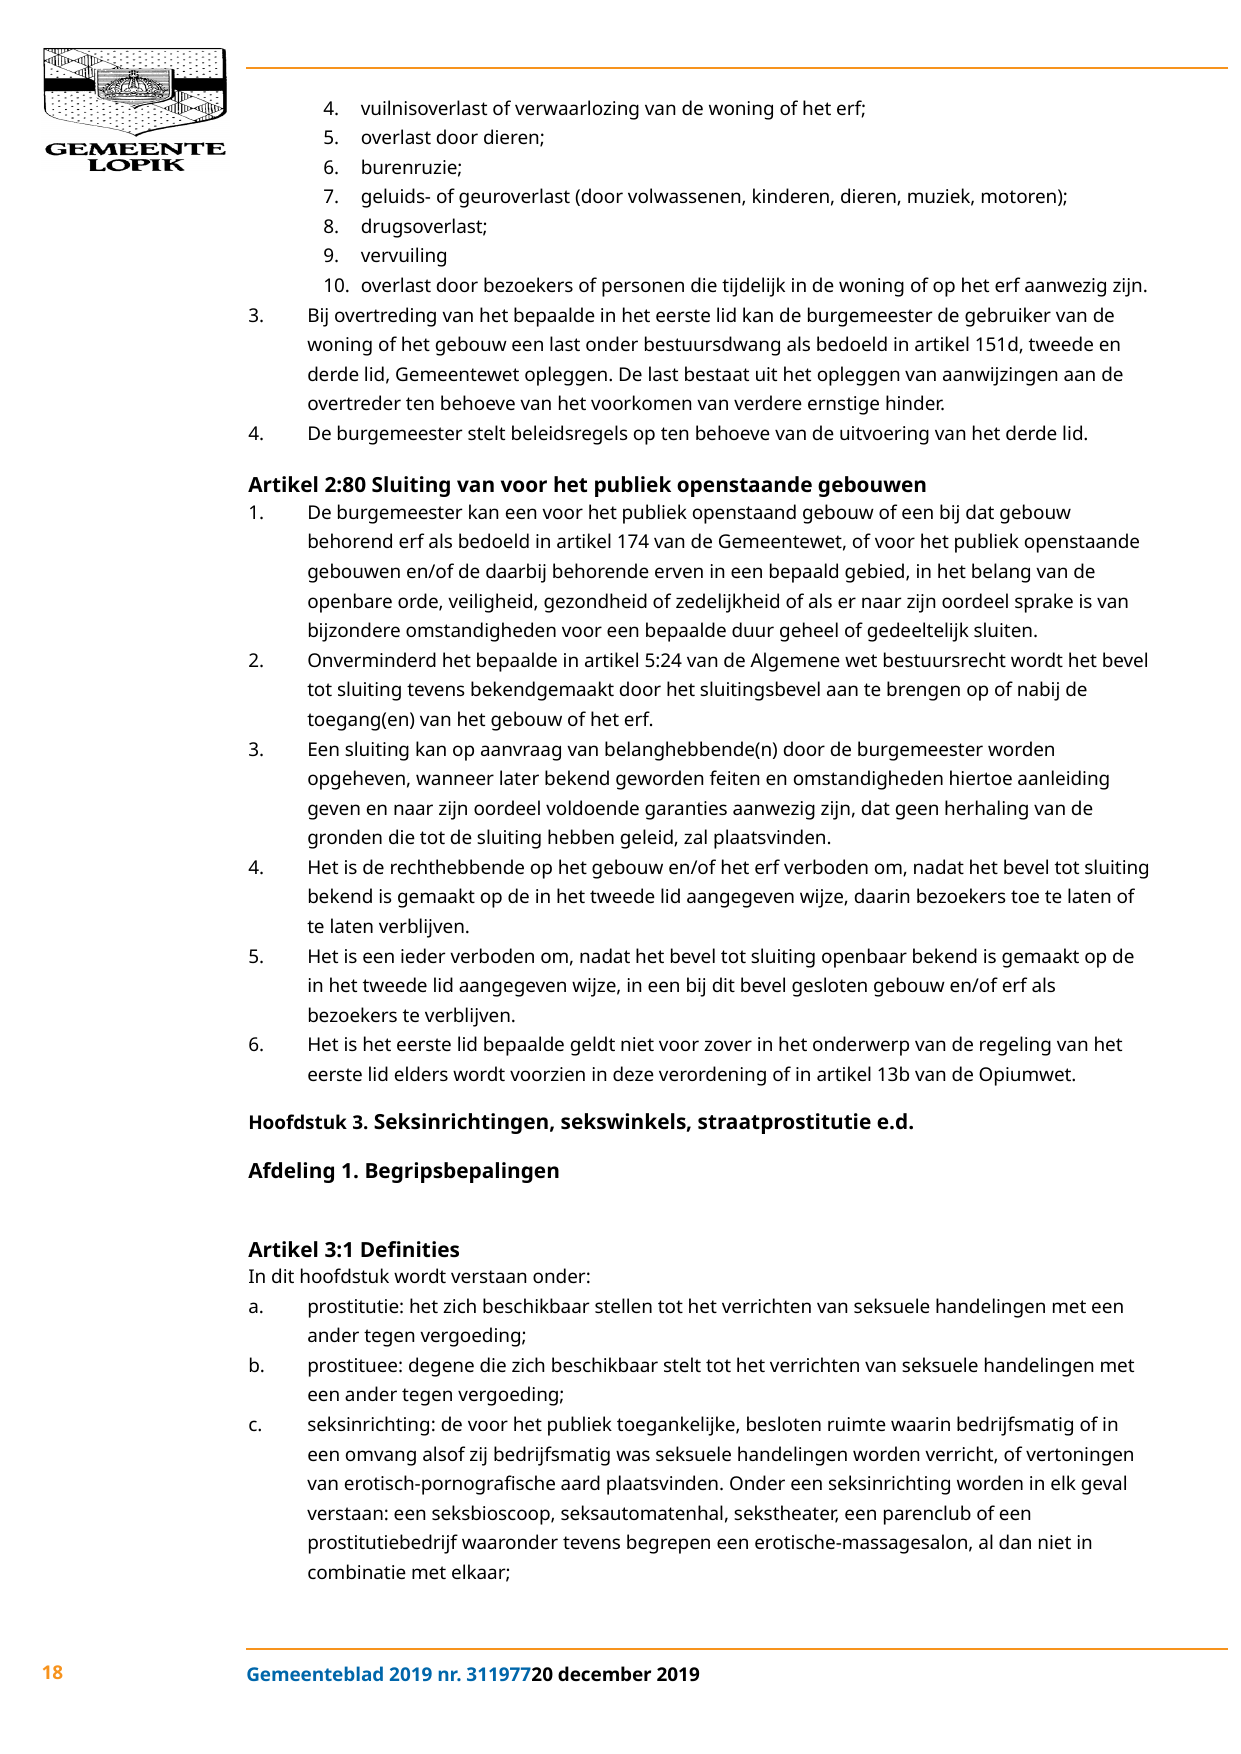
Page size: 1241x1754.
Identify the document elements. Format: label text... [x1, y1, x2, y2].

list overlast door bezoekers of personen die tijdelijk in de woning of op het erf aanwezig zijn. [323, 272, 1152, 298]
list Een sluiting kan op aanvraag van belanghebbende(n) door de burgemeester worden opgeheven, wanneer later bekend geworden feiten en omstandigheden hiertoe aanleiding geven en naar zijn oordeel voldoende garanties aanwezig zijn, dat geen herhaling van de gronden die tot de sluiting hebben geleid, zal plaatsvinden. [248, 736, 1152, 850]
list vervuiling [323, 243, 1152, 268]
list Onverminderd het bepaalde in artikel 5:24 van de Algemene wet bestuursrecht wordt het bevel tot sluiting tevens bekendgemaakt door het sluitingsbevel aan te brengen op of nabij de toegang(en) van het gebouw of het erf. [248, 647, 1152, 732]
list burenruzie; [323, 154, 1152, 180]
list De burgemeester kan een voor het publiek openstaand gebouw of een bij dat gebouw behorend erf als bedoeld in artikel 174 van de Gemeentewet, of voor het publiek openstaande gebouwen en/of de daarbij behorende erven in een bepaald gebied, in het belang van de openbare orde, veiligheid, gezondheid of zedelijkheid of als er naar zijn oordeel sprake is van bijzondere omstandigheden voor een bepaalde duur geheel of gedeeltelijk sluiten. [248, 499, 1152, 643]
list De burgemeester stelt beleidsregels op ten behoeve van de uitvoering van het derde lid. [248, 420, 1152, 446]
list drugsoverlast; [323, 213, 1152, 239]
list prostitutie: het zich beschikbaar stellen tot het verrichten van seksuele handelingen met een ander tegen vergoeding; [248, 1293, 1152, 1348]
list Het is de rechthebbende op het gebouw en/of het erf verboden om, nadat het bevel tot sluiting bekend is gemaakt op de in het tweede lid aangegeven wijze, daarin bezoekers toe te laten of te laten verblijven. [248, 854, 1152, 939]
text Hoofdstuk 3. Seksinrichtingen, sekswinkels, straatprostitutie e.d. [248, 1107, 1152, 1135]
list geluids- of geuroverlast (door volwassenen, kinderen, dieren, muziek, motoren); [323, 183, 1152, 209]
list seksinrichting: de voor het publiek toegankelijke, besloten ruimte waarin bedrijfsmatig of in een omvang alsof zij bedrijfsmatig was seksuele handelingen worden verricht, of vertoningen van erotisch-pornografische aard plaatsvinden. Onder een seksinrichting worden in elk geval verstaan: een seksbioscoop, seksautomatenhal, sekstheater, een parenclub of een prostitutiebedrijf waaronder tevens begrepen een erotische-massagesalon, al dan niet in combinatie met elkaar; [248, 1411, 1152, 1585]
text Afdeling 1. Begripsbepalingen [248, 1156, 1152, 1184]
picture [41, 47, 231, 172]
list prostituee: degene die zich beschikbaar stelt tot het verrichten van seksuele handelingen met een ander tegen vergoeding; [248, 1352, 1152, 1407]
list vuilnisoverlast of verwaarlozing van de woning of het erf; [323, 95, 1152, 121]
list overlast door dieren; [323, 124, 1152, 150]
text Artikel 2:80 Sluiting van voor het publiek openstaande gebouwen [248, 471, 1152, 499]
list Bij overtreding van het bepaalde in het eerste lid kan de burgemeester de gebruiker van de woning of het gebouw een last onder bestuursdwang als bedoeld in artikel 151d, tweede en derde lid, Gemeentewet opleggen. De last bestaat uit het opleggen van aanwijzingen aan de overtreder ten behoeve van het voorkomen van verdere ernstige hinder. [248, 302, 1152, 416]
list Het is het eerste lid bepaalde geldt niet voor zover in het onderwerp van de regeling van het eerste lid elders wordt voorzien in deze verordening of in artikel 13b van de Opiumwet. [248, 1032, 1152, 1087]
text Artikel 3:1 Definities [248, 1235, 1152, 1263]
list Het is een ieder verboden om, nadat het bevel tot sluiting openbaar bekend is gemaakt op de in het tweede lid aangegeven wijze, in een bij dit bevel gesloten gebouw en/of erf als bezoekers te verblijven. [248, 943, 1152, 1028]
text In dit hoofdstuk wordt verstaan onder: [248, 1263, 1152, 1289]
